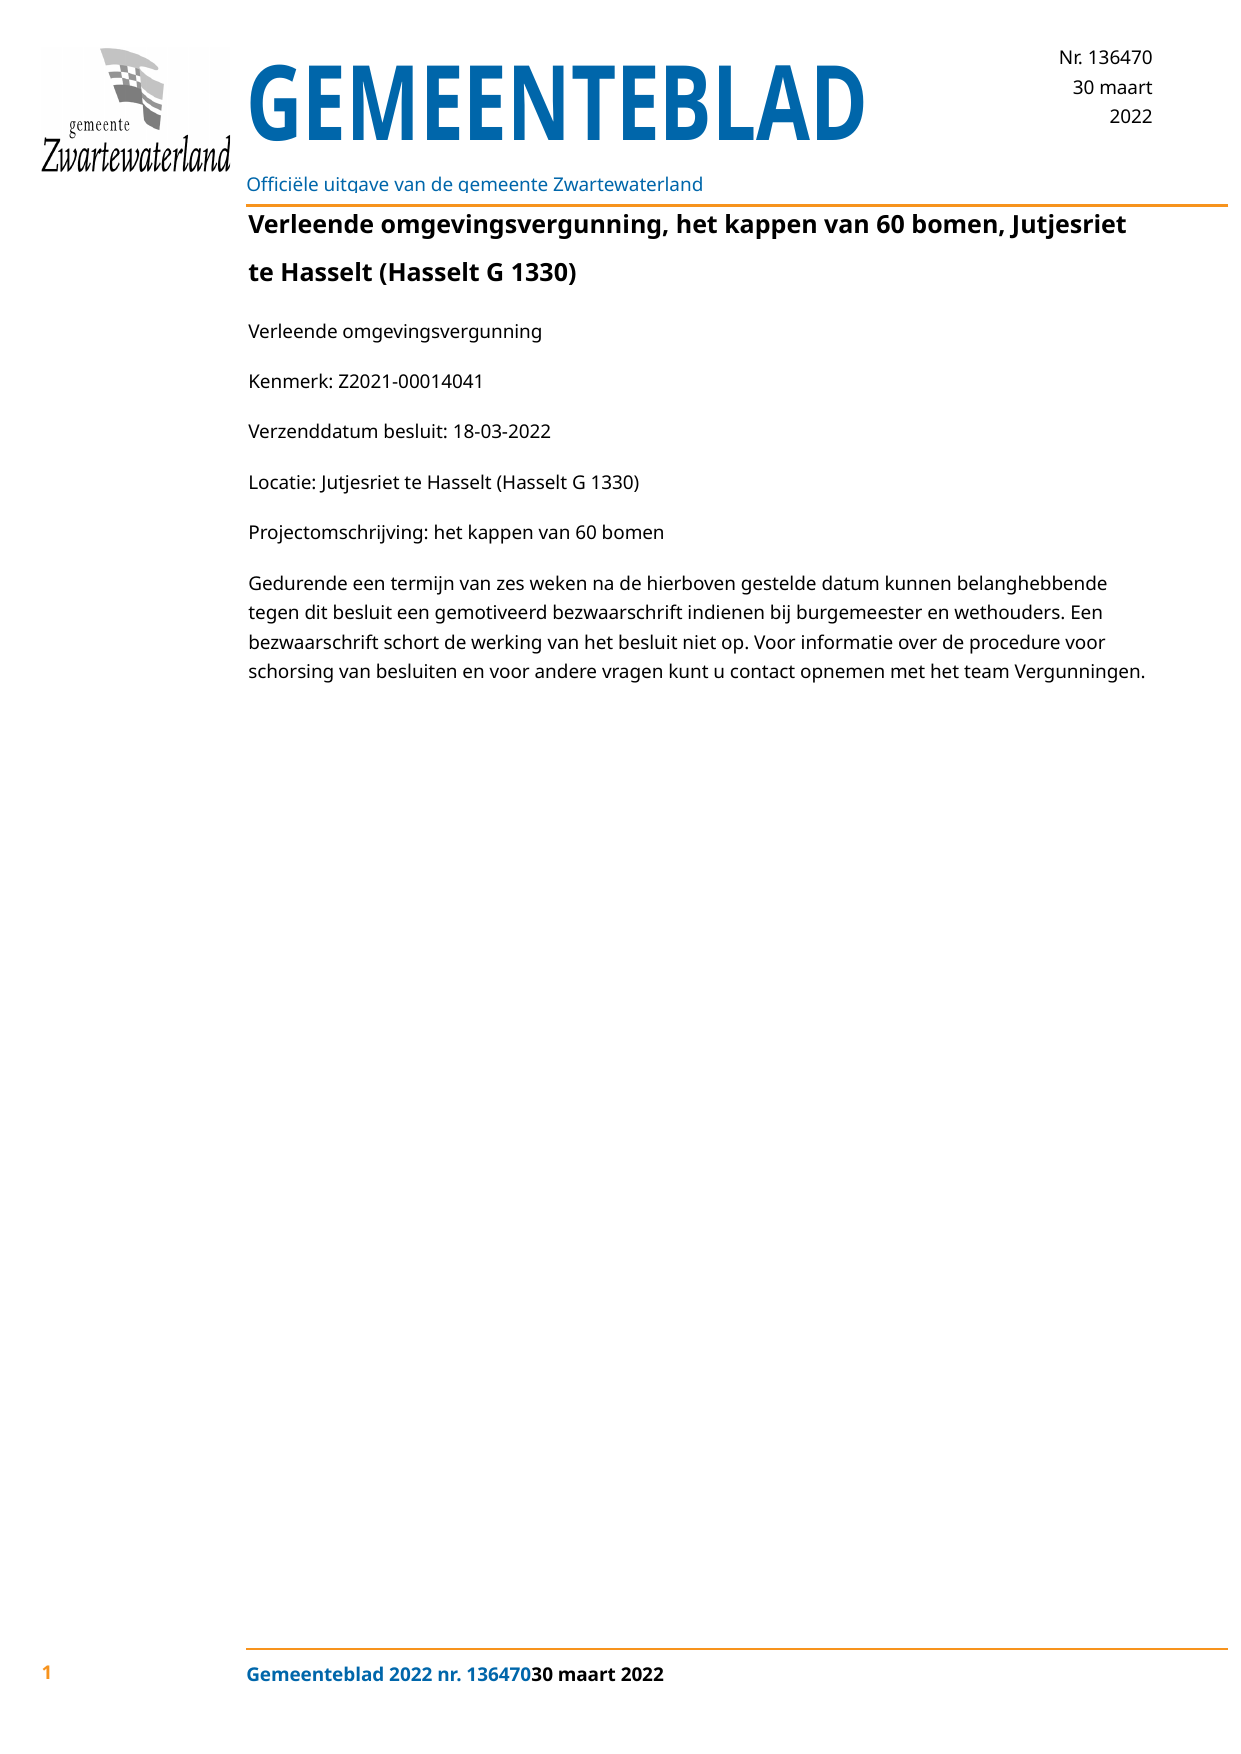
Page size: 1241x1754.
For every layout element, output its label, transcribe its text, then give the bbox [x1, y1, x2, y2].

text Kenmerk: Z2021-00014041 [248, 368, 1152, 394]
picture [41, 47, 231, 172]
text Verzenddatum besluit: 18-03-2022 [248, 419, 1152, 444]
text Verleende omgevingsvergunning, het kappen van 60 bomen, Jutjesriet te Hasselt (Hasselt G 1330) [248, 207, 1152, 288]
text Gedurende een termijn van zes weken na de hierboven gestelde datum kunnen belanghebbende tegen dit besluit een gemotiveerd bezwaarschrift indienen bij burgemeester en wethouders. Een bezwaarschrift schort de werking van het besluit niet op. Voor informatie over de procedure voor schorsing van besluiten en voor andere vragen kunt u contact opnemen met het team Vergunningen. [248, 570, 1152, 684]
text Locatie: Jutjesriet te Hasselt (Hasselt G 1330) [248, 469, 1152, 495]
text Verleende omgevingsvergunning [248, 318, 1152, 344]
text Projectomschrijving: het kappen van 60 bomen [248, 519, 1152, 545]
